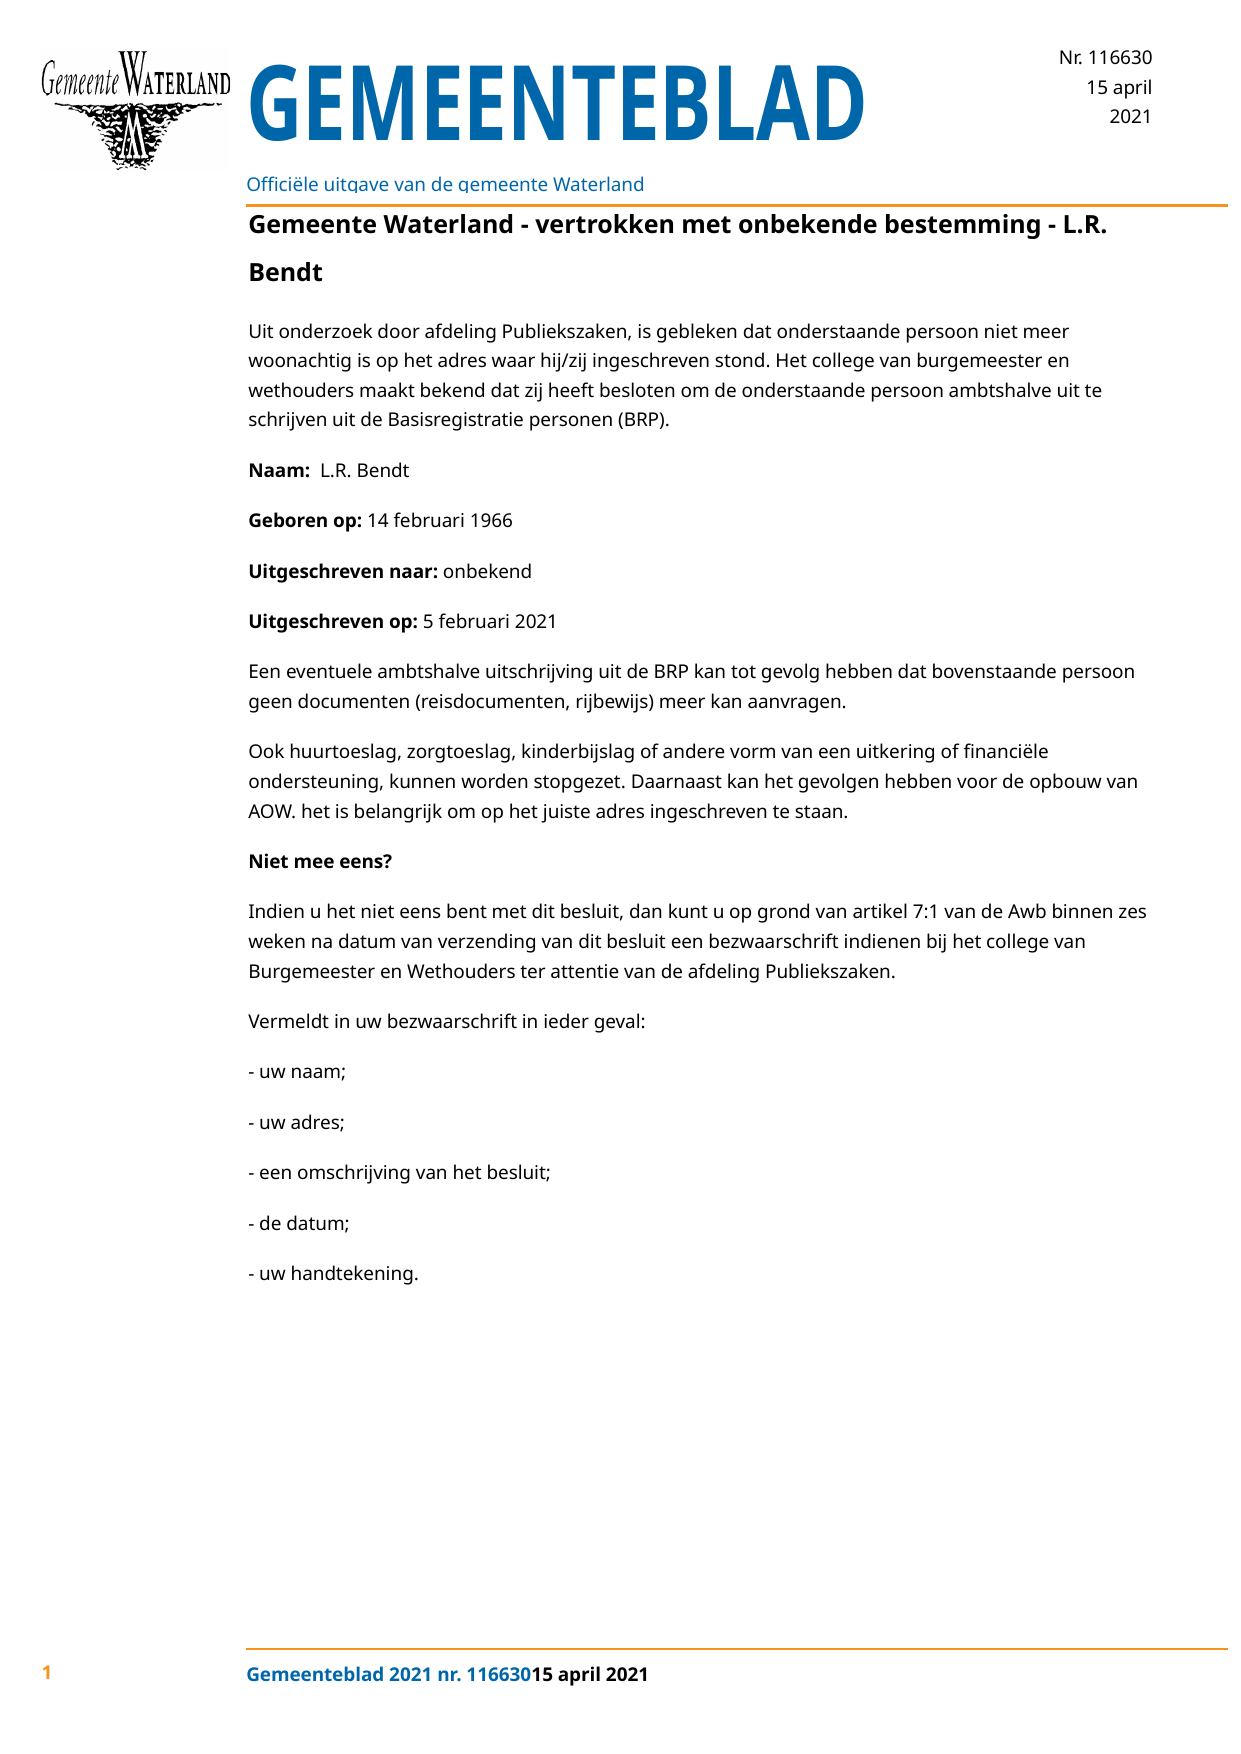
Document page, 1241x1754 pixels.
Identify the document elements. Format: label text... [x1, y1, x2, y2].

text - uw adres; [248, 1109, 1152, 1135]
text Uitgeschreven naar: onbekend [248, 558, 1152, 584]
text Ook huurtoeslag, zorgtoeslag, kinderbijslag of andere vorm van een uitkering of financiële ondersteuning, kunnen worden stopgezet. Daarnaast kan het gevolgen hebben voor de opbouw van AOW. het is belangrijk om op het juiste adres ingeschreven te staan. [248, 739, 1152, 824]
text Niet mee eens? [248, 848, 1152, 874]
text Uitgeschreven op: 5 februari 2021 [248, 608, 1152, 634]
text - uw handtekening. [248, 1260, 1152, 1286]
picture [41, 47, 231, 172]
text - uw naam; [248, 1059, 1152, 1084]
text - een omschrijving van het besluit; [248, 1159, 1152, 1185]
text Een eventuele ambtshalve uitschrijving uit de BRP kan tot gevolg hebben dat bovenstaande persoon geen documenten (reisdocumenten, rijbewijs) meer kan aanvragen. [248, 659, 1152, 714]
text Vermeldt in uw bezwaarschrift in ieder geval: [248, 1008, 1152, 1034]
text - de datum; [248, 1210, 1152, 1236]
text Geboren op: 14 februari 1966 [248, 507, 1152, 533]
text Gemeente Waterland - vertrokken met onbekende bestemming - L.R. Bendt [248, 207, 1152, 288]
text Uit onderzoek door afdeling Publiekszaken, is gebleken dat onderstaande persoon niet meer woonachtig is op het adres waar hij/zij ingeschreven stond. Het college van burgemeester en wethouders maakt bekend dat zij heeft besloten om de onderstaande persoon ambtshalve uit te schrijven uit de Basisregistratie personen (BRP). [248, 318, 1152, 432]
text Naam: L.R. Bendt [248, 457, 1152, 483]
text Indien u het niet eens bent met dit besluit, dan kunt u op grond van artikel 7:1 van de Awb binnen zes weken na datum van verzending van dit besluit een bezwaarschrift indienen bij het college van Burgemeester en Wethouders ter attentie van de afdeling Publiekszaken. [248, 899, 1152, 984]
